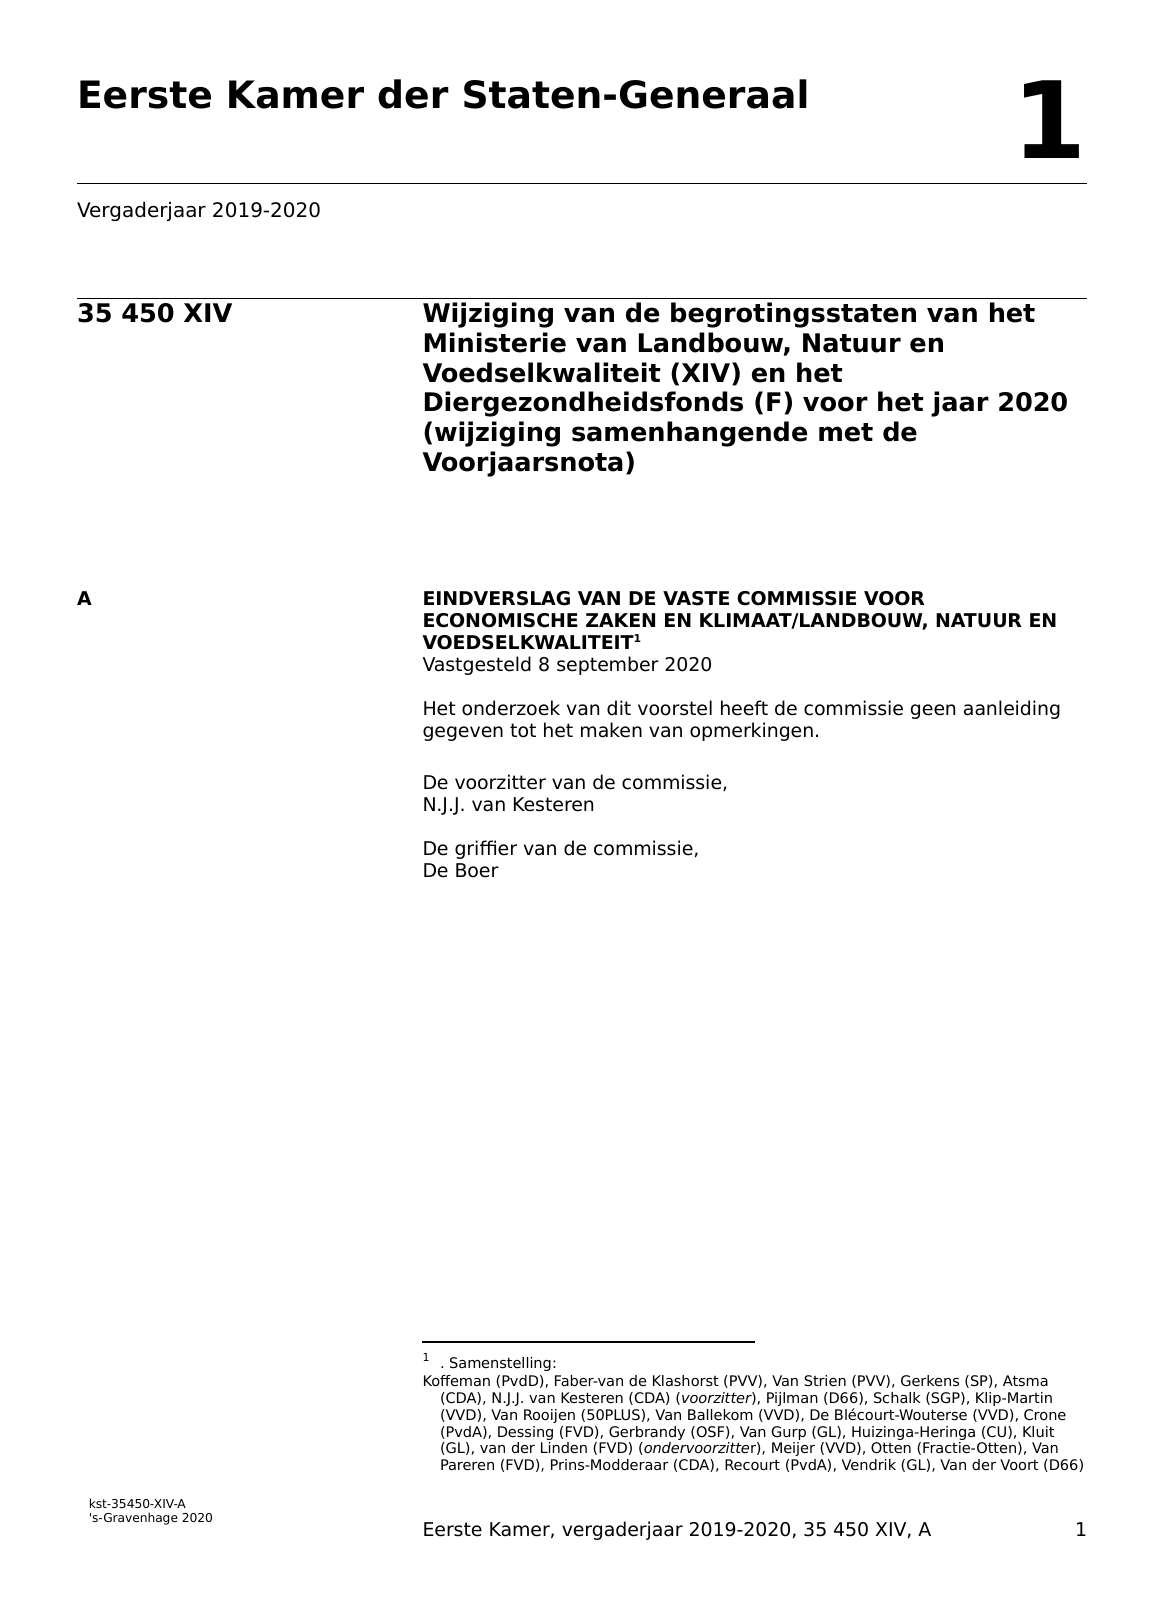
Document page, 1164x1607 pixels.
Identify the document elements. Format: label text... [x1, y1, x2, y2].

table_header Eerste Kamer der Staten-Generaal [77, 59, 886, 183]
text Het onderzoek van dit voorstel heeft de commissie geen aanleiding gegeven tot het maken van opmerkingen. [422, 698, 1087, 742]
table_header 1 [886, 59, 1087, 183]
text 's-Gravenhage 2020 [88, 1511, 323, 1525]
text kst-35450-XIV-A [88, 1497, 323, 1511]
subtitle A EINDVERSLAG VAN DE VASTE COMMISSIE VOOR ECONOMISCHE ZAKEN EN KLIMAAT/LANDBOUW, NATUUR EN VOEDSELKWALITEIT [77, 588, 1087, 654]
text Koffeman (PvdD), Faber-van de Klashorst (PVV), Van Strien (PVV), Gerkens (SP), Atsma (CDA), N.J.J. van Kesteren (CDA) (voorzitter), Pijlman (D66), Schalk (SGP), Klip-Martin (VVD), Van Rooijen (50PLUS), Van Ballekom (VVD), De Blécourt-Wouterse (VVD), Crone (PvdA), Dessing (FVD), Gerbrandy (OSF), Van Gurp (GL), Huizinga-Heringa (CU), Kluit (GL), van der Linden (FVD) (ondervoorzitter), Meijer (VVD), Otten (Fractie-Otten), Van Pareren (FVD), Prins-Modderaar (CDA), Recourt (PvdA), Vendrik (GL), Van der Voort (D66) [422, 1373, 1087, 1474]
text De griffier van de commissie, De Boer [422, 838, 1087, 882]
table_cell Vergaderjaar 2019-2020 [77, 184, 1087, 298]
text Vastgesteld 8 september 2020 [422, 654, 1087, 676]
text De voorzitter van de commissie, N.J.J. van Kesteren [422, 772, 1087, 816]
subtitle 35 450 XIV Wijziging van de begrotingsstaten van het Ministerie van Landbouw, Natuur en Voedselkwaliteit (XIV) en het Diergezondheidsfonds (F) voor het jaar 2020 (wijziging samenhangende met de Voorjaarsnota) [77, 299, 1087, 477]
text . Samenstelling: [422, 1351, 1087, 1373]
